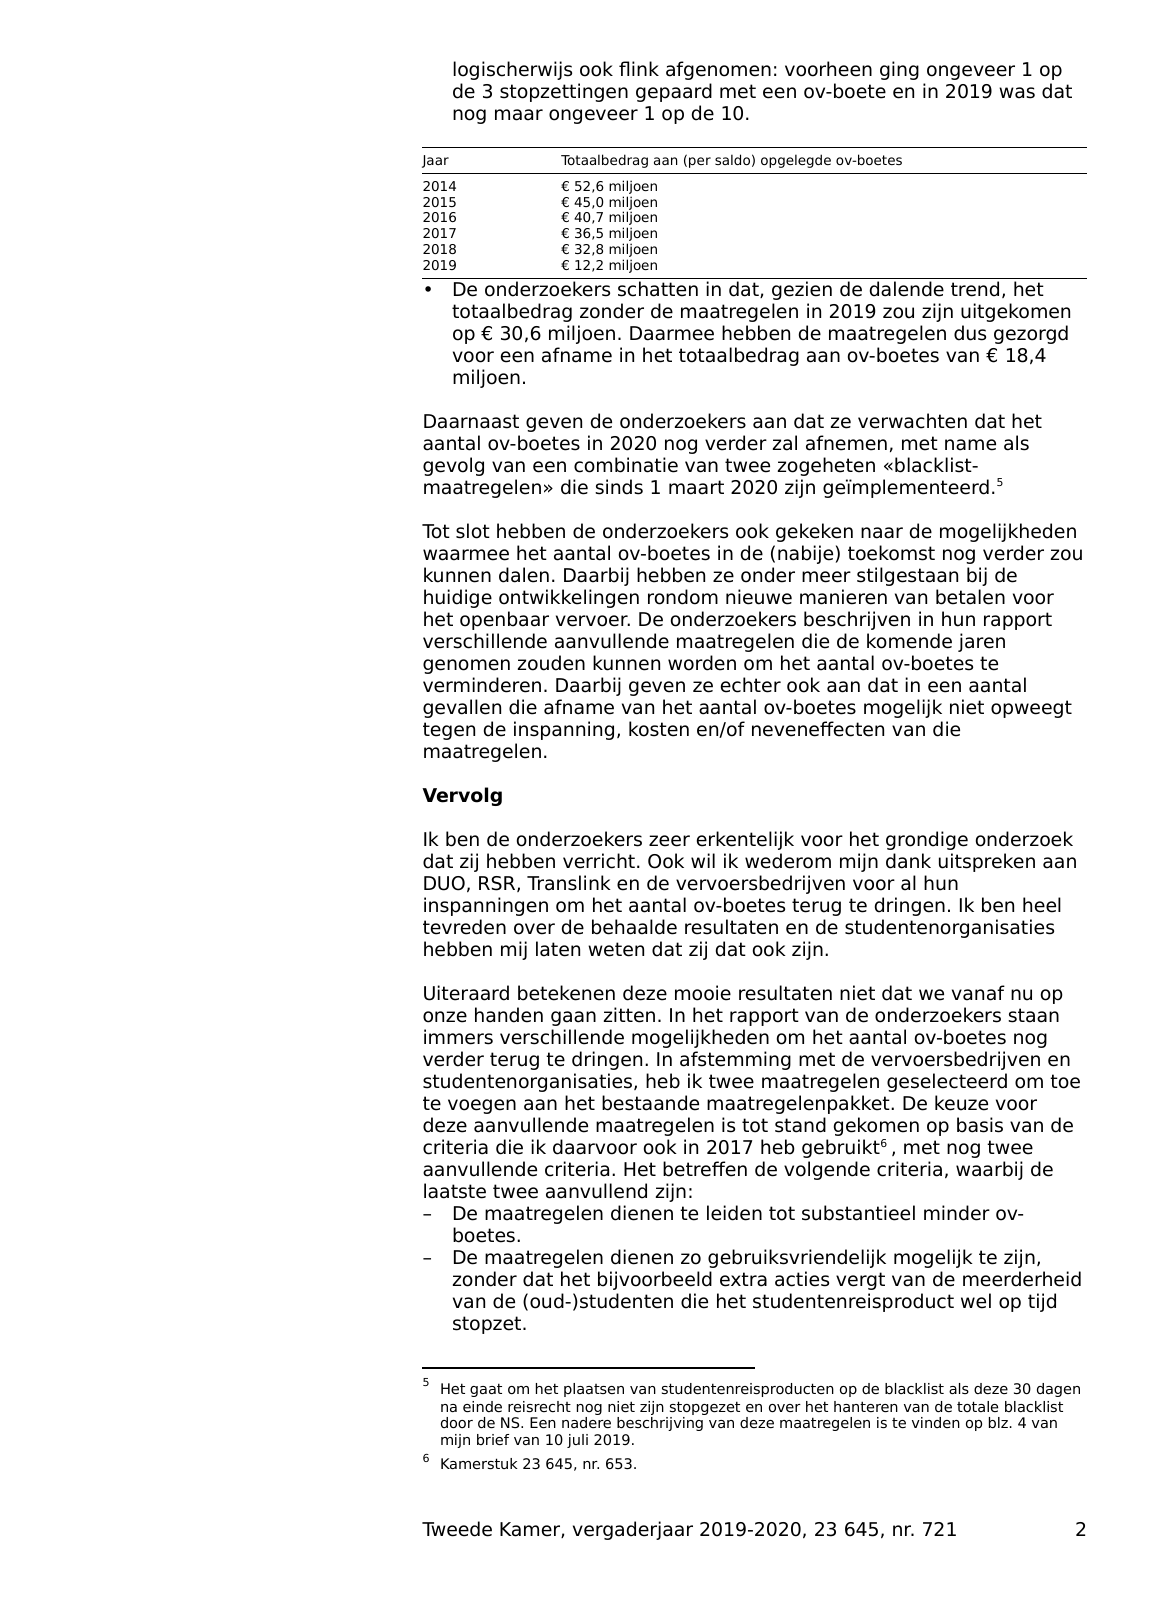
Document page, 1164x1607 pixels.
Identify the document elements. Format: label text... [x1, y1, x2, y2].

text logischerwijs ook flink afgenomen: voorheen ging ongeveer 1 op de 3 stopzettingen gepaard met een ov-boete en in 2019 was dat nog maar ongeveer 1 op de 10. [422, 59, 1087, 125]
text • De onderzoekers schatten in dat, gezien de dalende trend, het totaalbedrag zonder de maatregelen in 2019 zou zijn uitgekomen op € 30,6 miljoen. Daarmee hebben de maatregelen dus gezorgd voor een afname in het totaalbedrag aan ov-boetes van € 18,4 miljoen. [422, 279, 1087, 389]
table_cell € 32,8 miljoen [555, 242, 1087, 257]
table_cell 2015 [422, 195, 555, 210]
table_cell 2014 [422, 174, 555, 194]
table_header Jaar [422, 148, 555, 173]
table_cell € 52,6 miljoen [555, 174, 1087, 194]
text Uiteraard betekenen deze mooie resultaten niet dat we vanaf nu op onze handen gaan zitten. In het rapport van de onderzoekers staan immers verschillende mogelijkheden om het aantal ov-boetes nog verder terug te dringen. In afstemming met de vervoersbedrijven en studentenorganisaties, heb ik twee maatregelen geselecteerd om toe te voegen aan het bestaande maatregelenpakket. De keuze voor deze aanvullende maatregelen is tot stand gekomen op basis van de criteria die ik daarvoor ook in 2017 heb gebruikt, met nog twee aanvullende criteria. Het betreffen de volgende criteria, waarbij de laatste twee aanvullend zijn: [422, 983, 1087, 1203]
text – De maatregelen dienen te leiden tot substantieel minder ov-boetes. [422, 1203, 1087, 1247]
table_cell € 40,7 miljoen [555, 210, 1087, 226]
table_cell 2016 [422, 210, 555, 226]
subtitle Vervolg [422, 785, 1087, 807]
text Ik ben de onderzoekers zeer erkentelijk voor het grondige onderzoek dat zij hebben verricht. Ook wil ik wederom mijn dank uitspreken aan DUO, RSR, Translink en de vervoersbedrijven voor al hun inspanningen om het aantal ov-boetes terug te dringen. Ik ben heel tevreden over de behaalde resultaten en de studentenorganisaties hebben mij laten weten dat zij dat ook zijn. [422, 829, 1087, 961]
table_header Totaalbedrag aan (per saldo) opgelegde ov-boetes [555, 148, 1087, 173]
text Kamerstuk 23 645, nr. 653. [422, 1452, 1087, 1474]
table_cell 2018 [422, 242, 555, 257]
table_cell 2017 [422, 226, 555, 242]
text – De maatregelen dienen zo gebruiksvriendelijk mogelijk te zijn, zonder dat het bijvoorbeeld extra acties vergt van de meerderheid van de (oud-)studenten die het studentenreisproduct wel op tijd stopzet. [422, 1247, 1087, 1335]
text Tot slot hebben de onderzoekers ook gekeken naar de mogelijkheden waarmee het aantal ov-boetes in de (nabije) toekomst nog verder zou kunnen dalen. Daarbij hebben ze onder meer stilgestaan bij de huidige ontwikkelingen rondom nieuwe manieren van betalen voor het openbaar vervoer. De onderzoekers beschrijven in hun rapport verschillende aanvullende maatregelen die de komende jaren genomen zouden kunnen worden om het aantal ov-boetes te verminderen. Daarbij geven ze echter ook aan dat in een aantal gevallen die afname van het aantal ov-boetes mogelijk niet opweegt tegen de inspanning, kosten en/of neveneffecten van die maatregelen. [422, 521, 1087, 763]
table_cell 2019 [422, 258, 555, 278]
table_cell € 45,0 miljoen [555, 195, 1087, 210]
table_cell € 12,2 miljoen [555, 258, 1087, 278]
text Daarnaast geven de onderzoekers aan dat ze verwachten dat het aantal ov-boetes in 2020 nog verder zal afnemen, met name als gevolg van een combinatie van twee zogeheten «blacklist-maatregelen» die sinds 1 maart 2020 zijn geïmplementeerd. [422, 411, 1087, 499]
table_cell € 36,5 miljoen [555, 226, 1087, 242]
text Het gaat om het plaatsen van studentenreisproducten op de blacklist als deze 30 dagen na einde reisrecht nog niet zijn stopgezet en over het hanteren van de totale blacklist door de NS. Een nadere beschrijving van deze maatregelen is te vinden op blz. 4 van mijn brief van 10 juli 2019. [422, 1377, 1087, 1449]
